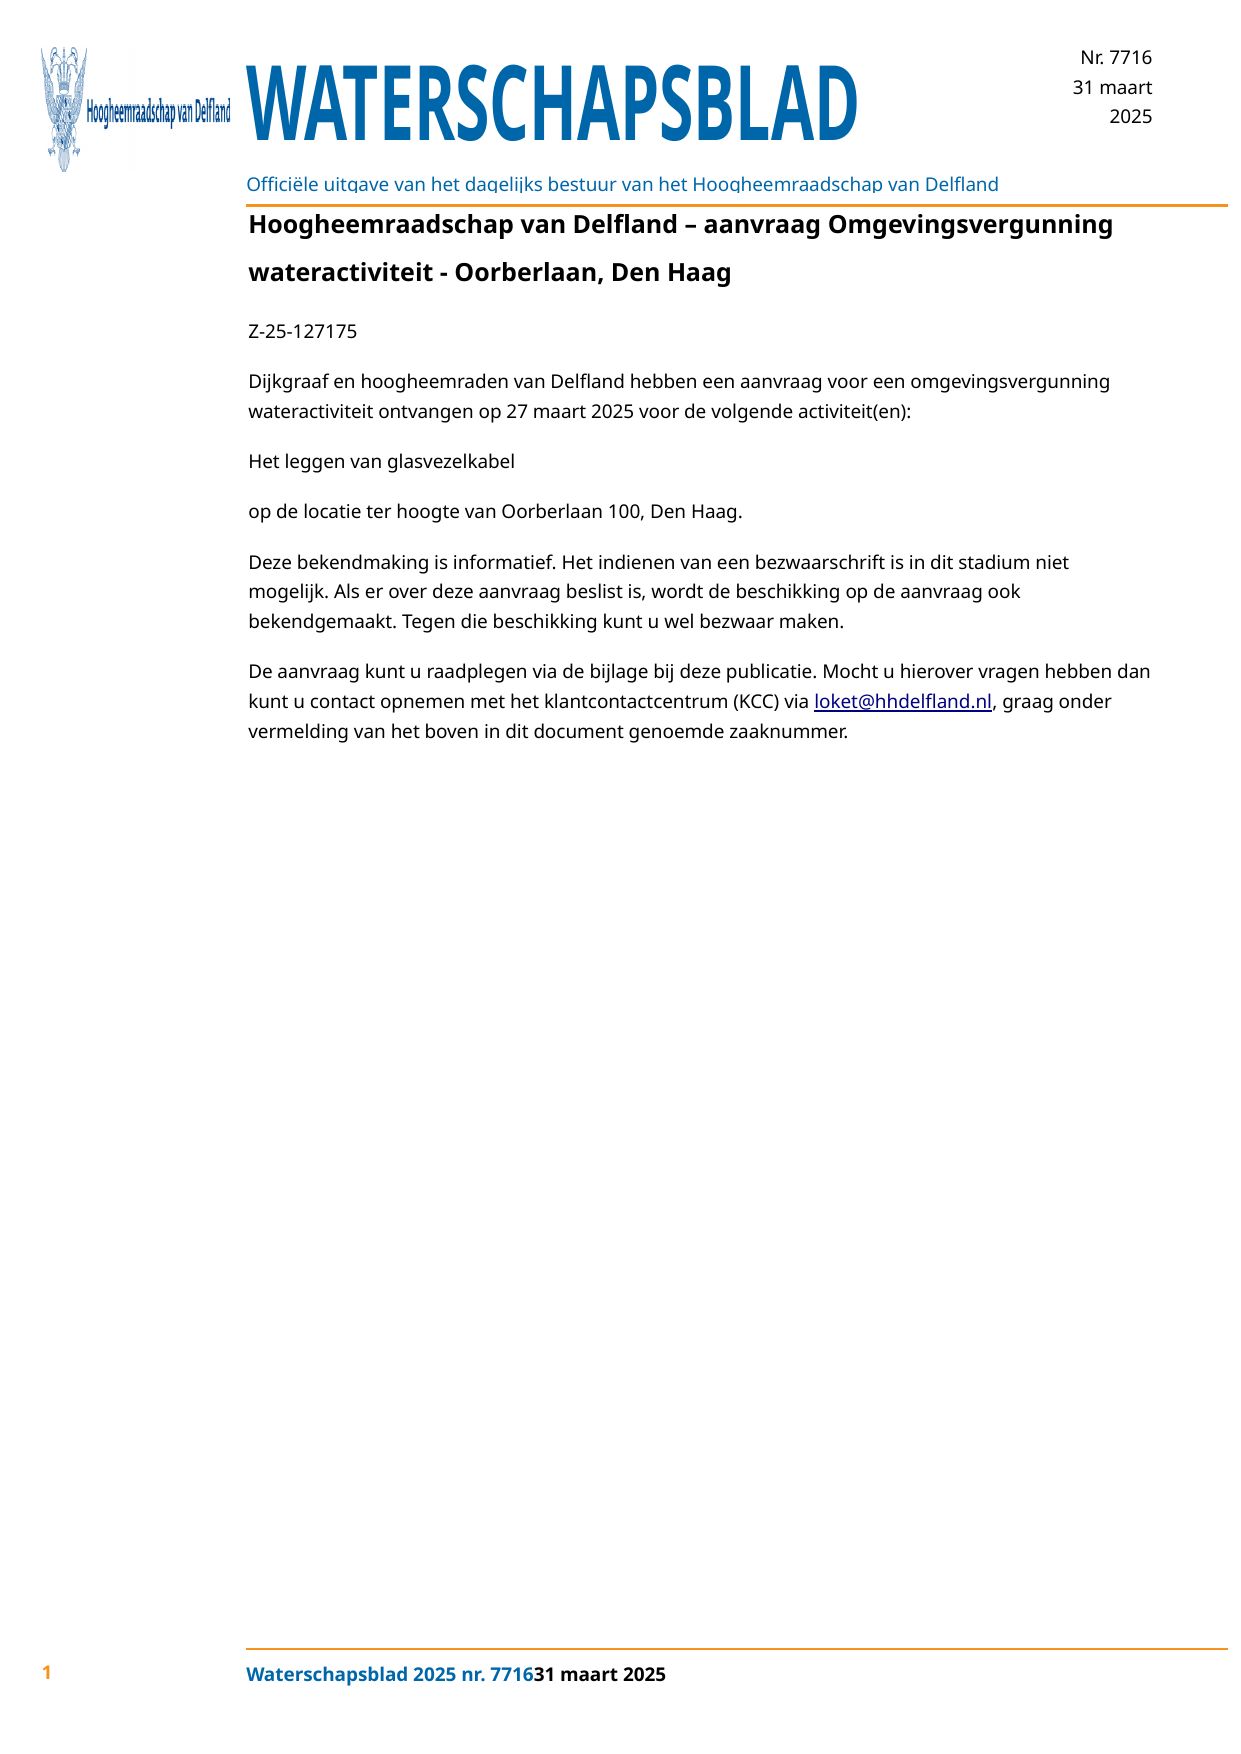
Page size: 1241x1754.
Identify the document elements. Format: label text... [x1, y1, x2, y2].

text Hoogheemraadschap van Delfland – aanvraag Omgevingsvergunning wateractiviteit - Oorberlaan, Den Haag [248, 207, 1152, 288]
text Het leggen van glasvezelkabel [248, 448, 1152, 474]
picture [41, 47, 231, 172]
text Deze bekendmaking is informatief. Het indienen van een bezwaarschrift is in dit stadium niet mogelijk. Als er over deze aanvraag beslist is, wordt de beschikking op de aanvraag ook bekendgemaakt. Tegen die beschikking kunt u wel bezwaar maken. [248, 549, 1152, 634]
text op de locatie ter hoogte van Oorberlaan 100, Den Haag. [248, 499, 1152, 524]
text Dijkgraaf en hoogheemraden van Delfland hebben een aanvraag voor een omgevingsvergunning wateractiviteit ontvangen op 27 maart 2025 voor de volgende activiteit(en): [248, 368, 1152, 424]
text De aanvraag kunt u raadplegen via de bijlage bij deze publicatie. Mocht u hierover vragen hebben dan kunt u contact opnemen met het klantcontactcentrum (KCC) via loket@hhdelfland.nl, graag onder vermelding van het boven in dit document genoemde zaaknummer. [248, 659, 1152, 744]
text Z-25-127175 [248, 318, 1152, 344]
